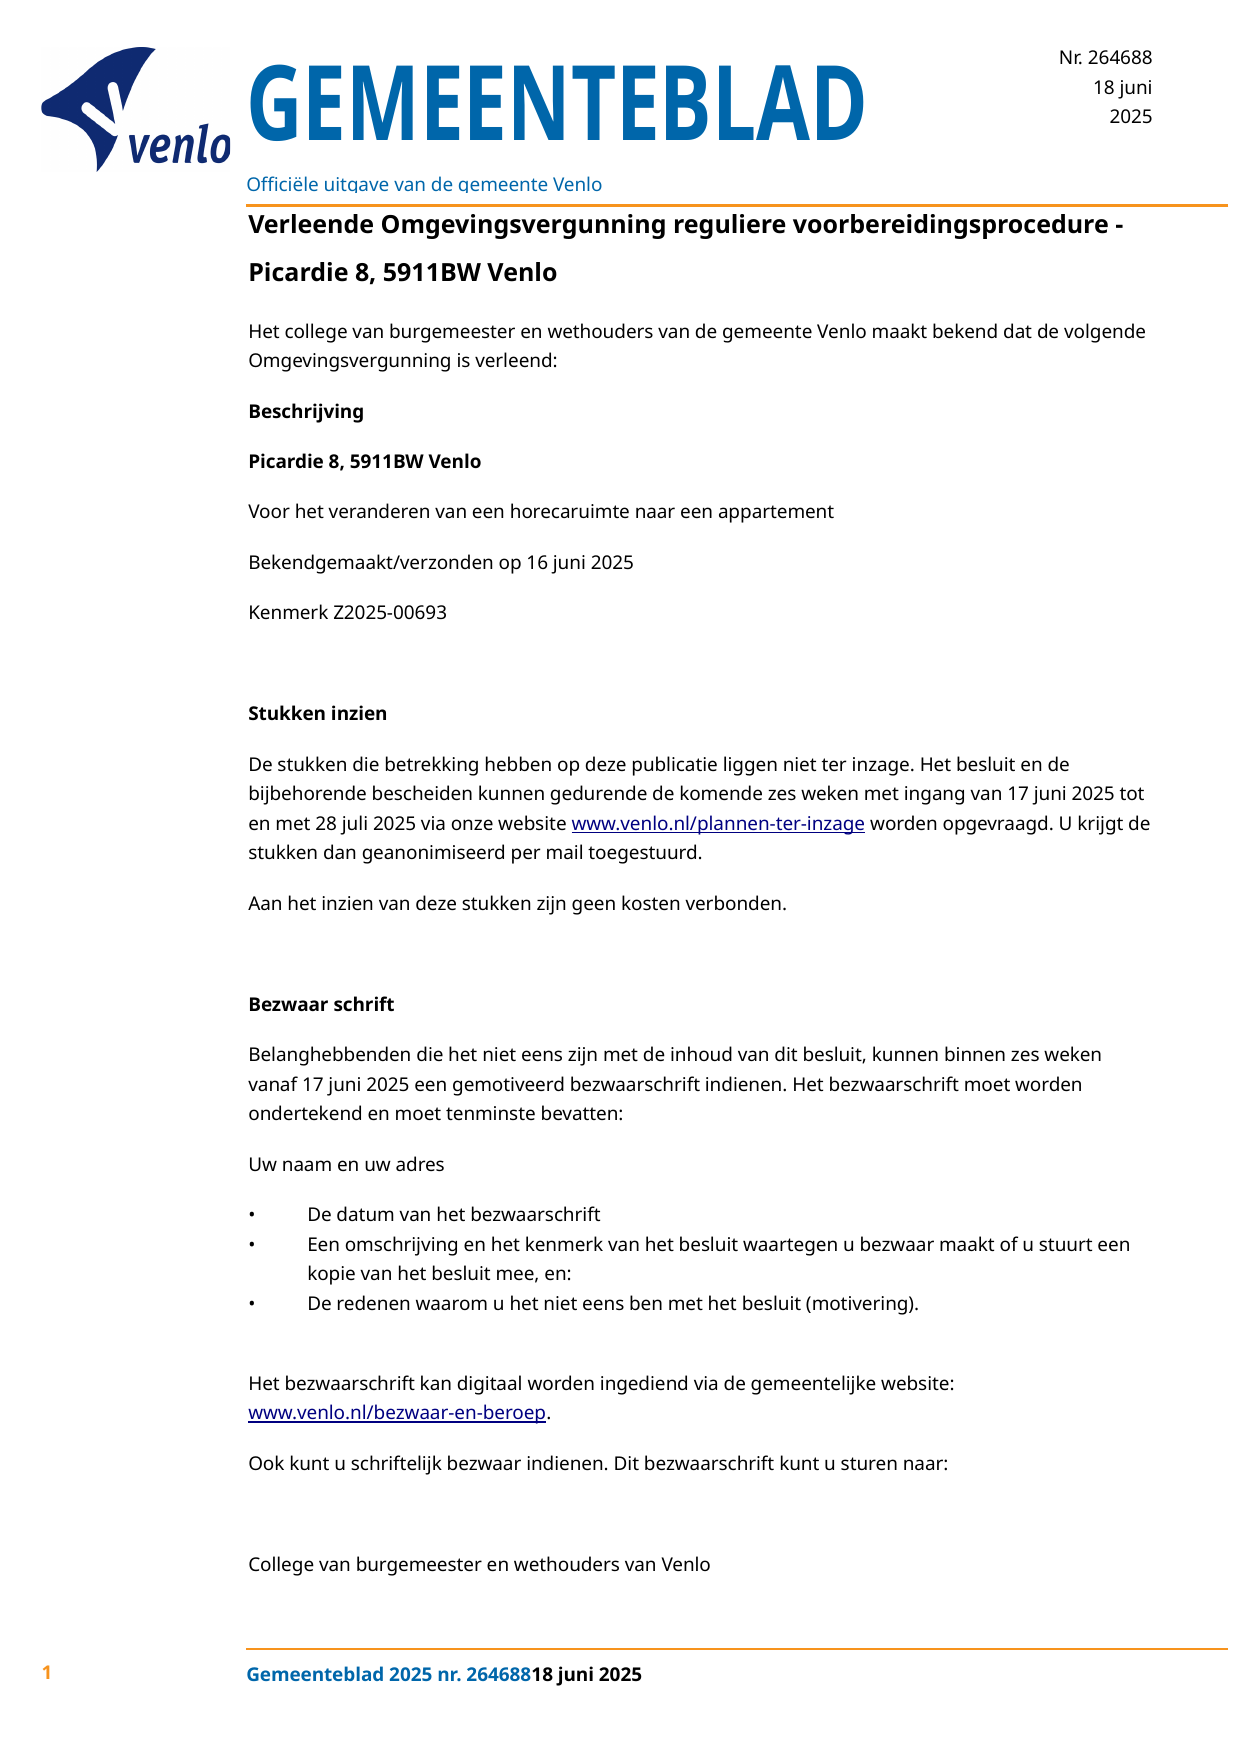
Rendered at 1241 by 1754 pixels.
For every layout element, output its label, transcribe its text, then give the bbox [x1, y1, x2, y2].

text Verleende Omgevingsvergunning reguliere voorbereidingsprocedure - Picardie 8, 5911BW Venlo [248, 207, 1152, 288]
text Stukken inzien [248, 700, 1152, 726]
text College van burgemeester en wethouders van Venlo [248, 1551, 1152, 1577]
text Picardie 8, 5911BW Venlo [248, 448, 1152, 474]
text Aan het inzien van deze stukken zijn geen kosten verbonden. [248, 890, 1152, 916]
text Bezwaar schrift [248, 991, 1152, 1017]
text Bekendgemaakt/verzonden op 16 juni 2025 [248, 549, 1152, 575]
text Uw naam en uw adres [248, 1151, 1152, 1177]
text Het college van burgemeester en wethouders van de gemeente Venlo maakt bekend dat de volgende Omgevingsvergunning is verleend: [248, 318, 1152, 373]
list De redenen waarom u het niet eens ben met het besluit (motivering). [248, 1290, 1152, 1316]
text Het bezwaarschrift kan digitaal worden ingediend via de gemeentelijke website: www.venlo.nl/bezwaar-en-beroep. [248, 1370, 1152, 1425]
text Voor het veranderen van een horecaruimte naar een appartement [248, 499, 1152, 524]
text De stukken die betrekking hebben op deze publicatie liggen niet ter inzage. Het besluit en de bijbehorende bescheiden kunnen gedurende de komende zes weken met ingang van 17 juni 2025 tot en met 28 juli 2025 via onze website www.venlo.nl/plannen-ter-inzage worden opgevraagd. U krijgt de stukken dan geanonimiseerd per mail toegestuurd. [248, 751, 1152, 865]
text Belanghebbenden die het niet eens zijn met de inhoud van dit besluit, kunnen binnen zes weken vanaf 17 juni 2025 een gemotiveerd bezwaarschrift indienen. Het bezwaarschrift moet worden ondertekend en moet tenminste bevatten: [248, 1041, 1152, 1126]
text Beschrijving [248, 398, 1152, 424]
list Een omschrijving en het kenmerk van het besluit waartegen u bezwaar maakt of u stuurt een kopie van het besluit mee, en: [248, 1231, 1152, 1286]
text Ook kunt u schriftelijk bezwaar indienen. Dit bezwaarschrift kunt u sturen naar: [248, 1450, 1152, 1476]
picture [41, 47, 231, 172]
text Kenmerk Z2025-00693 [248, 599, 1152, 625]
list De datum van het bezwaarschrift [248, 1201, 1152, 1227]
